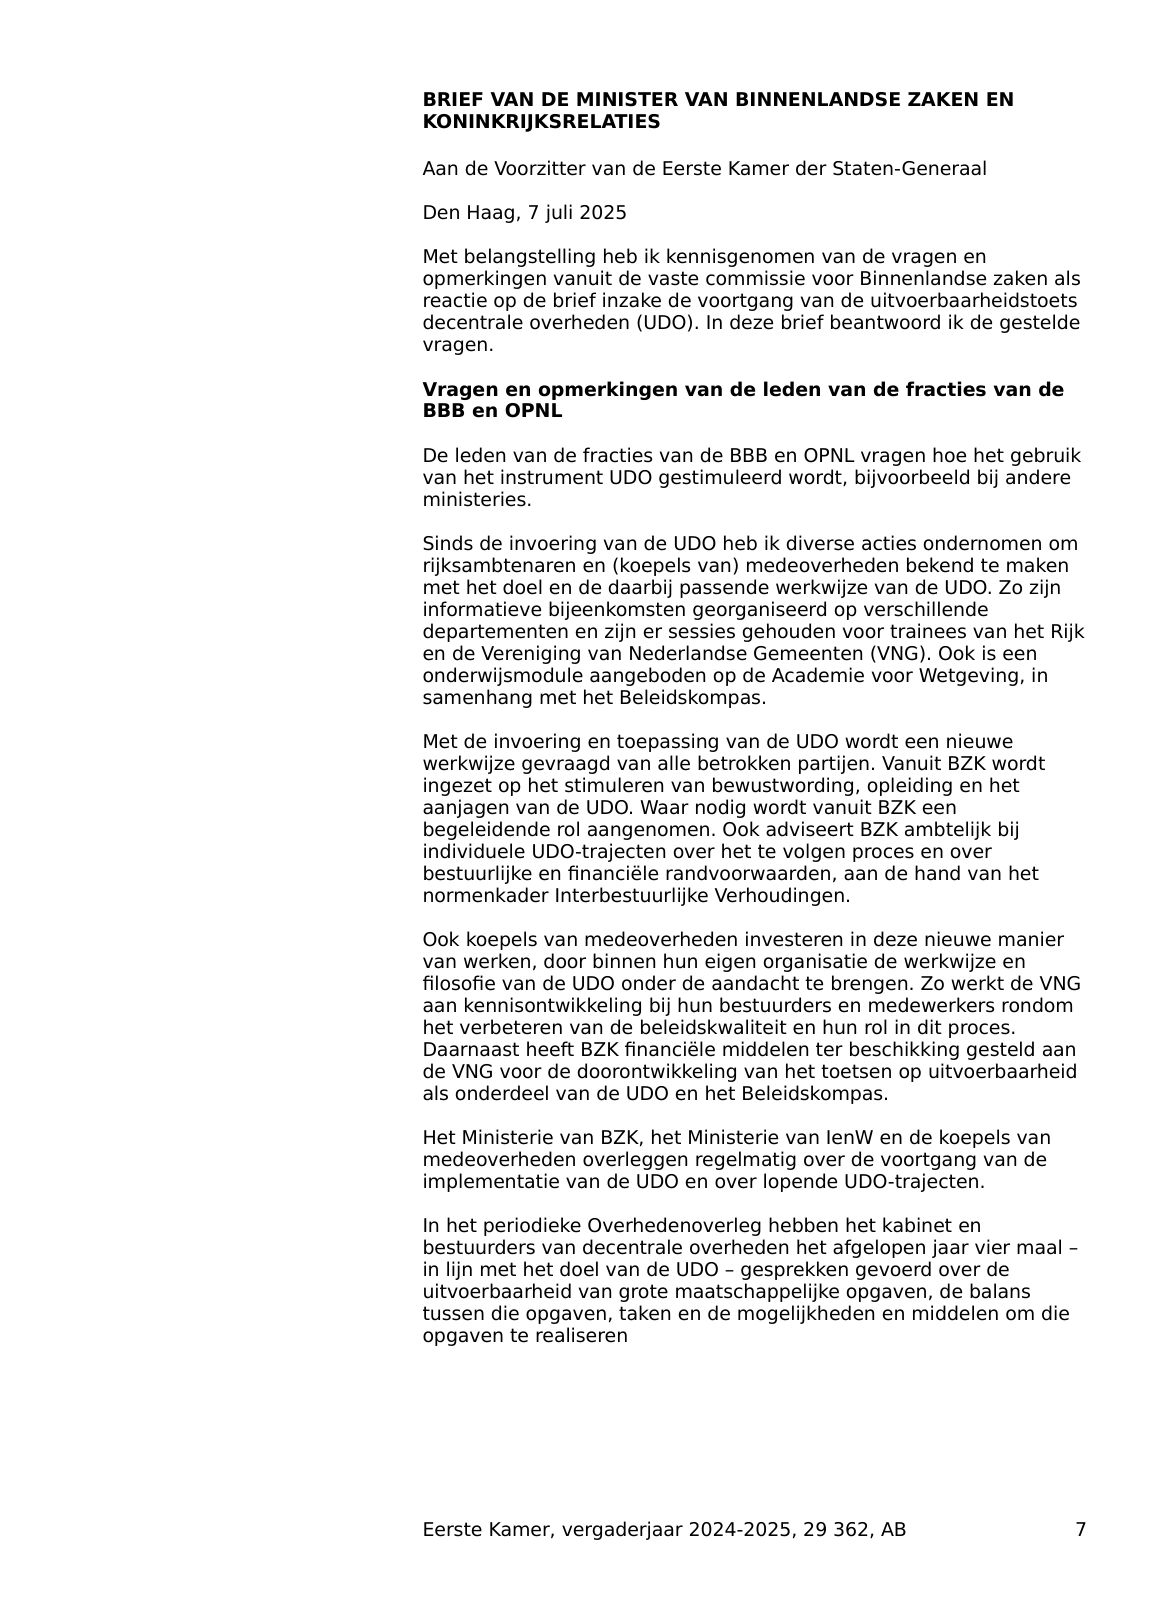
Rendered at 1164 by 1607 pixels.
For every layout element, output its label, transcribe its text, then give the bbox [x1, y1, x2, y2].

text Sinds de invoering van de UDO heb ik diverse acties ondernomen om rijksambtenaren en (koepels van) medeoverheden bekend te maken met het doel en de daarbij passende werkwijze van de UDO. Zo zijn informatieve bijeenkomsten georganiseerd op verschillende departementen en zijn er sessies gehouden voor trainees van het Rijk en de Vereniging van Nederlandse Gemeenten (VNG). Ook is een onderwijsmodule aangeboden op de Academie voor Wetgeving, in samenhang met het Beleidskompas. [422, 533, 1087, 708]
text Aan de Voorzitter van de Eerste Kamer der Staten-Generaal [422, 158, 1087, 180]
text Den Haag, 7 juli 2025 [422, 202, 1087, 224]
text De leden van de fracties van de BBB en OPNL vragen hoe het gebruik van het instrument UDO gestimuleerd wordt, bijvoorbeeld bij andere ministeries. [422, 444, 1087, 511]
text Met belangstelling heb ik kennisgenomen van de vragen en opmerkingen vanuit de vaste commissie voor Binnenlandse zaken als reactie op de brief inzake de voortgang van de uitvoerbaarheidstoets decentrale overheden (UDO). In deze brief beantwoord ik de gestelde vragen. [422, 246, 1087, 356]
text In het periodieke Overhedenoverleg hebben het kabinet en bestuurders van decentrale overheden het afgelopen jaar vier maal – in lijn met het doel van de UDO – gesprekken gevoerd over de uitvoerbaarheid van grote maatschappelijke opgaven, de balans tussen die opgaven, taken en de mogelijkheden en middelen om die opgaven te realiseren [422, 1215, 1087, 1347]
text Het Ministerie van BZK, het Ministerie van IenW en de koepels van medeoverheden overleggen regelmatig over de voortgang van de implementatie van de UDO en over lopende UDO-trajecten. [422, 1127, 1087, 1193]
text Ook koepels van medeoverheden investeren in deze nieuwe manier van werken, door binnen hun eigen organisatie de werkwijze en filosofie van de UDO onder de aandacht te brengen. Zo werkt de VNG aan kennisontwikkeling bij hun bestuurders en medewerkers rondom het verbeteren van de beleidskwaliteit en hun rol in dit proces. Daarnaast heeft BZK financiële middelen ter beschikking gesteld aan de VNG voor de doorontwikkeling van het toetsen op uitvoerbaarheid als onderdeel van de UDO en het Beleidskompas. [422, 929, 1087, 1104]
subtitle BRIEF VAN DE MINISTER VAN BINNENLANDSE ZAKEN EN KONINKRIJKSRELATIES [422, 89, 1087, 133]
text Met de invoering en toepassing van de UDO wordt een nieuwe werkwijze gevraagd van alle betrokken partijen. Vanuit BZK wordt ingezet op het stimuleren van bewustwording, opleiding en het aanjagen van de UDO. Waar nodig wordt vanuit BZK een begeleidende rol aangenomen. Ook adviseert BZK ambtelijk bij individuele UDO-trajecten over het te volgen proces en over bestuurlijke en financiële randvoorwaarden, aan de hand van het normenkader Interbestuurlijke Verhoudingen. [422, 731, 1087, 907]
subtitle Vragen en opmerkingen van de leden van de fracties van de BBB en OPNL [422, 378, 1087, 422]
